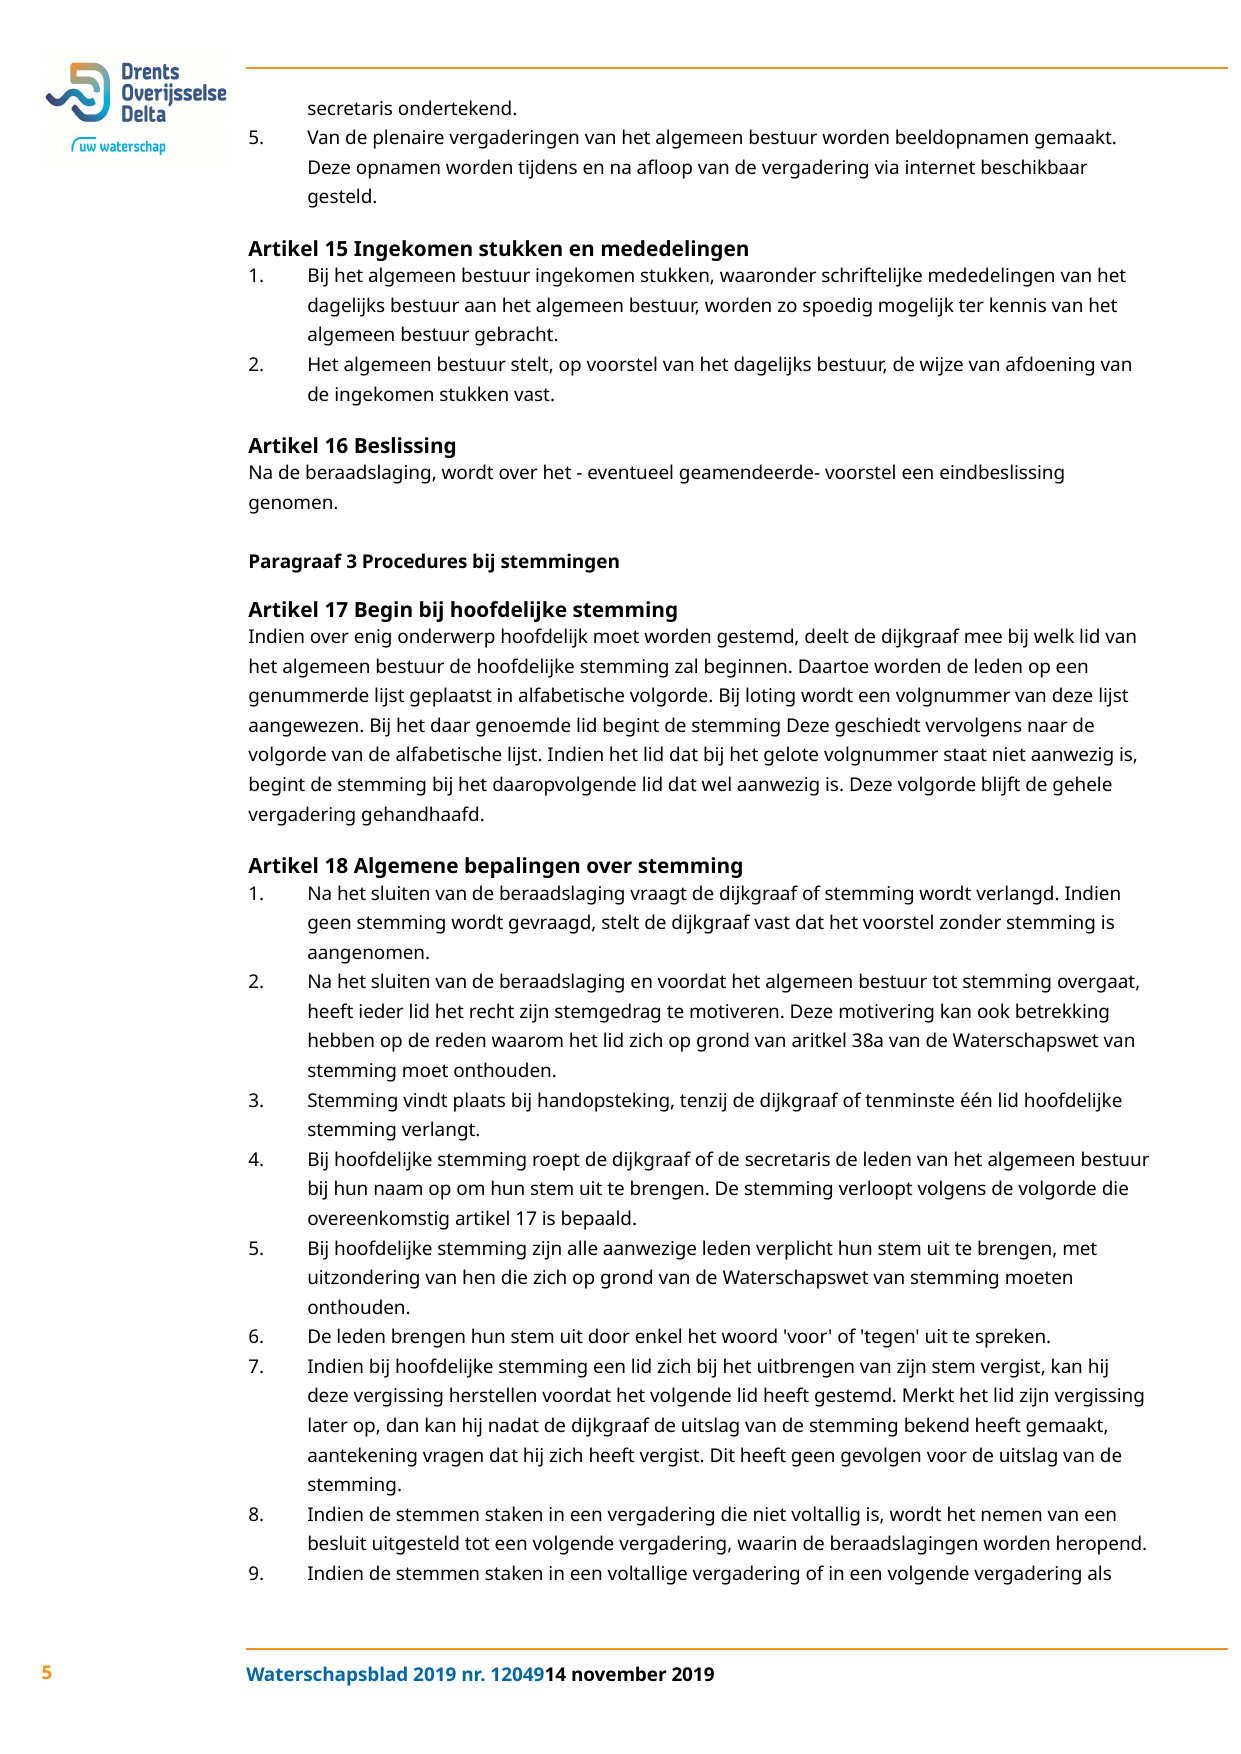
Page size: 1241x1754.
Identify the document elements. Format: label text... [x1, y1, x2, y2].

text Artikel 16 Beslissing [248, 431, 1152, 459]
text Na de beraadslaging, wordt over het - eventueel geamendeerde- voorstel een eindbeslissing genomen. [248, 459, 1152, 515]
text Artikel 15 Ingekomen stukken en mededelingen [248, 234, 1152, 262]
list Van de plenaire vergaderingen van het algemeen bestuur worden beeldopnamen gemaakt. Deze opnamen worden tijdens en na afloop van de vergadering via internet beschikbaar gesteld. [248, 124, 1152, 209]
list Bij hoofdelijke stemming roept de dijkgraaf of de secretaris de leden van het algemeen bestuur bij hun naam op om hun stem uit te brengen. De stemming verloopt volgens de volgorde die overeenkomstig artikel 17 is bepaald. [248, 1146, 1152, 1231]
picture [41, 47, 231, 172]
list Indien de stemmen staken in een voltallige vergadering of in een volgende vergadering als [248, 1560, 1152, 1586]
list Indien bij hoofdelijke stemming een lid zich bij het uitbrengen van zijn stem vergist, kan hij deze vergissing herstellen voordat het volgende lid heeft gestemd. Merkt het lid zijn vergissing later op, dan kan hij nadat de dijkgraaf de uitslag van de stemming bekend heeft gemaakt, aantekening vragen dat hij zich heeft vergist. Dit heeft geen gevolgen voor de uitslag van de stemming. [248, 1353, 1152, 1497]
list Bij hoofdelijke stemming zijn alle aanwezige leden verplicht hun stem uit te brengen, met uitzondering van hen die zich op grond van de Waterschapswet van stemming moeten onthouden. [248, 1235, 1152, 1319]
list Indien de stemmen staken in een vergadering die niet voltallig is, wordt het nemen van een besluit uitgesteld tot een volgende vergadering, waarin de beraadslagingen worden heropend. [248, 1501, 1152, 1556]
list Stemming vindt plaats bij handopsteking, tenzij de dijkgraaf of tenminste één lid hoofdelijke stemming verlangt. [248, 1087, 1152, 1142]
text Artikel 17 Begin bij hoofdelijke stemming [248, 595, 1152, 623]
list secretaris ondertekend. [248, 95, 1152, 121]
list Bij het algemeen bestuur ingekomen stukken, waaronder schriftelijke mededelingen van het dagelijks bestuur aan het algemeen bestuur, worden zo spoedig mogelijk ter kennis van het algemeen bestuur gebracht. [248, 262, 1152, 347]
list De leden brengen hun stem uit door enkel het woord 'voor' of 'tegen' uit te spreken. [248, 1323, 1152, 1349]
text Artikel 18 Algemene bepalingen over stemming [248, 851, 1152, 880]
text Paragraaf 3 Procedures bij stemmingen [248, 548, 1152, 574]
list Na het sluiten van de beraadslaging vraagt de dijkgraaf of stemming wordt verlangd. Indien geen stemming wordt gevraagd, stelt de dijkgraaf vast dat het voorstel zonder stemming is aangenomen. [248, 880, 1152, 964]
text Indien over enig onderwerp hoofdelijk moet worden gestemd, deelt de dijkgraaf mee bij welk lid van het algemeen bestuur de hoofdelijke stemming zal beginnen. Daartoe worden de leden op een genummerde lijst geplaatst in alfabetische volgorde. Bij loting wordt een volgnummer van deze lijst aangewezen. Bij het daar genoemde lid begint de stemming Deze geschiedt vervolgens naar de volgorde van de alfabetische lijst. Indien het lid dat bij het gelote volgnummer staat niet aanwezig is, begint de stemming bij het daaropvolgende lid dat wel aanwezig is. Deze volgorde blijft de gehele vergadering gehandhaafd. [248, 623, 1152, 827]
list Het algemeen bestuur stelt, op voorstel van het dagelijks bestuur, de wijze van afdoening van de ingekomen stukken vast. [248, 351, 1152, 406]
list Na het sluiten van de beraadslaging en voordat het algemeen bestuur tot stemming overgaat, heeft ieder lid het recht zijn stemgedrag te motiveren. Deze motivering kan ook betrekking hebben op de reden waarom het lid zich op grond van aritkel 38a van de Waterschapswet van stemming moet onthouden. [248, 968, 1152, 1083]
